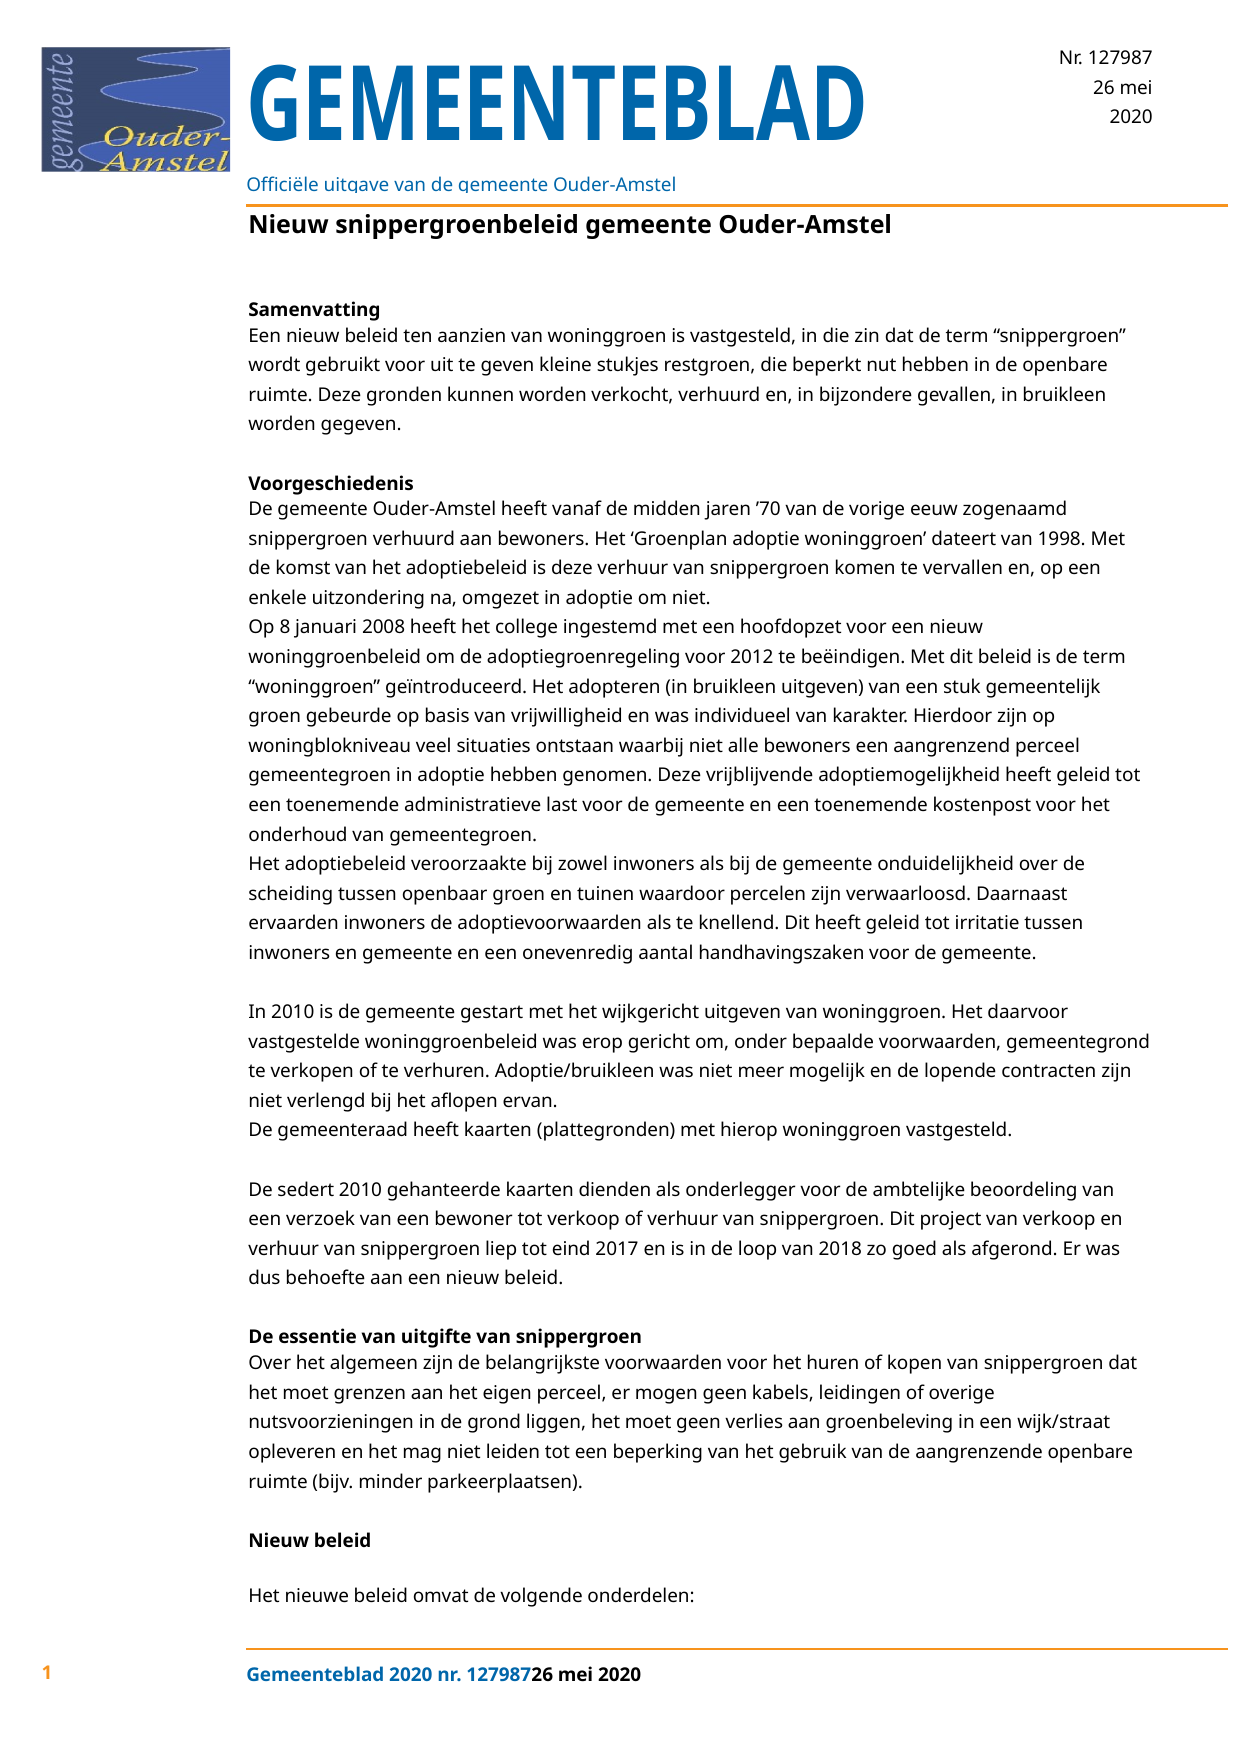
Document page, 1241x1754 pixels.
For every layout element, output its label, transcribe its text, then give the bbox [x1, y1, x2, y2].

picture [41, 47, 231, 172]
text De sedert 2010 gehanteerde kaarten dienden als onderlegger voor de ambtelijke beoordeling van een verzoek van een bewoner tot verkoop of verhuur van snippergroen. Dit project van verkoop en verhuur van snippergroen liep tot eind 2017 en is in de loop van 2018 zo goed als afgerond. Er was dus behoefte aan een nieuw beleid. [248, 1176, 1152, 1290]
text Het adoptiebeleid veroorzaakte bij zowel inwoners als bij de gemeente onduidelijkheid over de scheiding tussen openbaar groen en tuinen waardoor percelen zijn verwaarloosd. Daarnaast ervaarden inwoners de adoptievoorwaarden als te knellend. Dit heeft geleid tot irritatie tussen inwoners en gemeente en een onevenredig aantal handhavingszaken voor de gemeente. [248, 850, 1152, 965]
text Op 8 januari 2008 heeft het college ingestemd met een hoofdopzet voor een nieuw woninggroenbeleid om de adoptiegroenregeling voor 2012 te beëindigen. Met dit beleid is de term “woninggroen” geïntroduceerd. Het adopteren (in bruikleen uitgeven) van een stuk gemeentelijk groen gebeurde op basis van vrijwilligheid en was individueel van karakter. Hierdoor zijn op woningblokniveau veel situaties ontstaan waarbij niet alle bewoners een aangrenzend perceel gemeentegroen in adoptie hebben genomen. Deze vrijblijvende adoptiemogelijkheid heeft geleid tot een toenemende administratieve last voor de gemeente en een toenemende kostenpost voor het onderhoud van gemeentegroen. [248, 614, 1152, 847]
text De essentie van uitgifte van snippergroen [248, 1324, 1152, 1349]
text Voorgeschiedenis [248, 470, 1152, 495]
text In 2010 is de gemeente gestart met het wijkgericht uitgeven van woninggroen. Het daarvoor vastgestelde woninggroenbeleid was erop gericht om, onder bepaalde voorwaarden, gemeentegrond te verkopen of te verhuren. Adoptie/bruikleen was niet meer mogelijk en de lopende contracten zijn niet verlengd bij het aflopen ervan. [248, 998, 1152, 1113]
text Nieuw snippergroenbeleid gemeente Ouder-Amstel [248, 207, 1152, 241]
text Het nieuwe beleid omvat de volgende onderdelen: [248, 1582, 1152, 1608]
text Nieuw beleid [248, 1527, 1152, 1553]
text Over het algemeen zijn de belangrijkste voorwaarden voor het huren of kopen van snippergroen dat het moet grenzen aan het eigen perceel, er mogen geen kabels, leidingen of overige nutsvoorzieningen in de grond liggen, het moet geen verlies aan groenbeleving in een wijk/straat opleveren en het mag niet leiden tot een beperking van het gebruik van de aangrenzende openbare ruimte (bijv. minder parkeerplaatsen). [248, 1349, 1152, 1493]
text De gemeenteraad heeft kaarten (plattegronden) met hierop woninggroen vastgesteld. [248, 1117, 1152, 1142]
text Een nieuw beleid ten aanzien van woninggroen is vastgesteld, in die zin dat de term “snippergroen” wordt gebruikt voor uit te geven kleine stukjes restgroen, die beperkt nut hebben in de openbare ruimte. Deze gronden kunnen worden verkocht, verhuurd en, in bijzondere gevallen, in bruikleen worden gegeven. [248, 322, 1152, 436]
text De gemeente Ouder-Amstel heeft vanaf de midden jaren ’70 van de vorige eeuw zogenaamd snippergroen verhuurd aan bewoners. Het ‘Groenplan adoptie woninggroen’ dateert van 1998. Met de komst van het adoptiebeleid is deze verhuur van snippergroen komen te vervallen en, op een enkele uitzondering na, omgezet in adoptie om niet. [248, 495, 1152, 610]
text Samenvatting [248, 296, 1152, 322]
